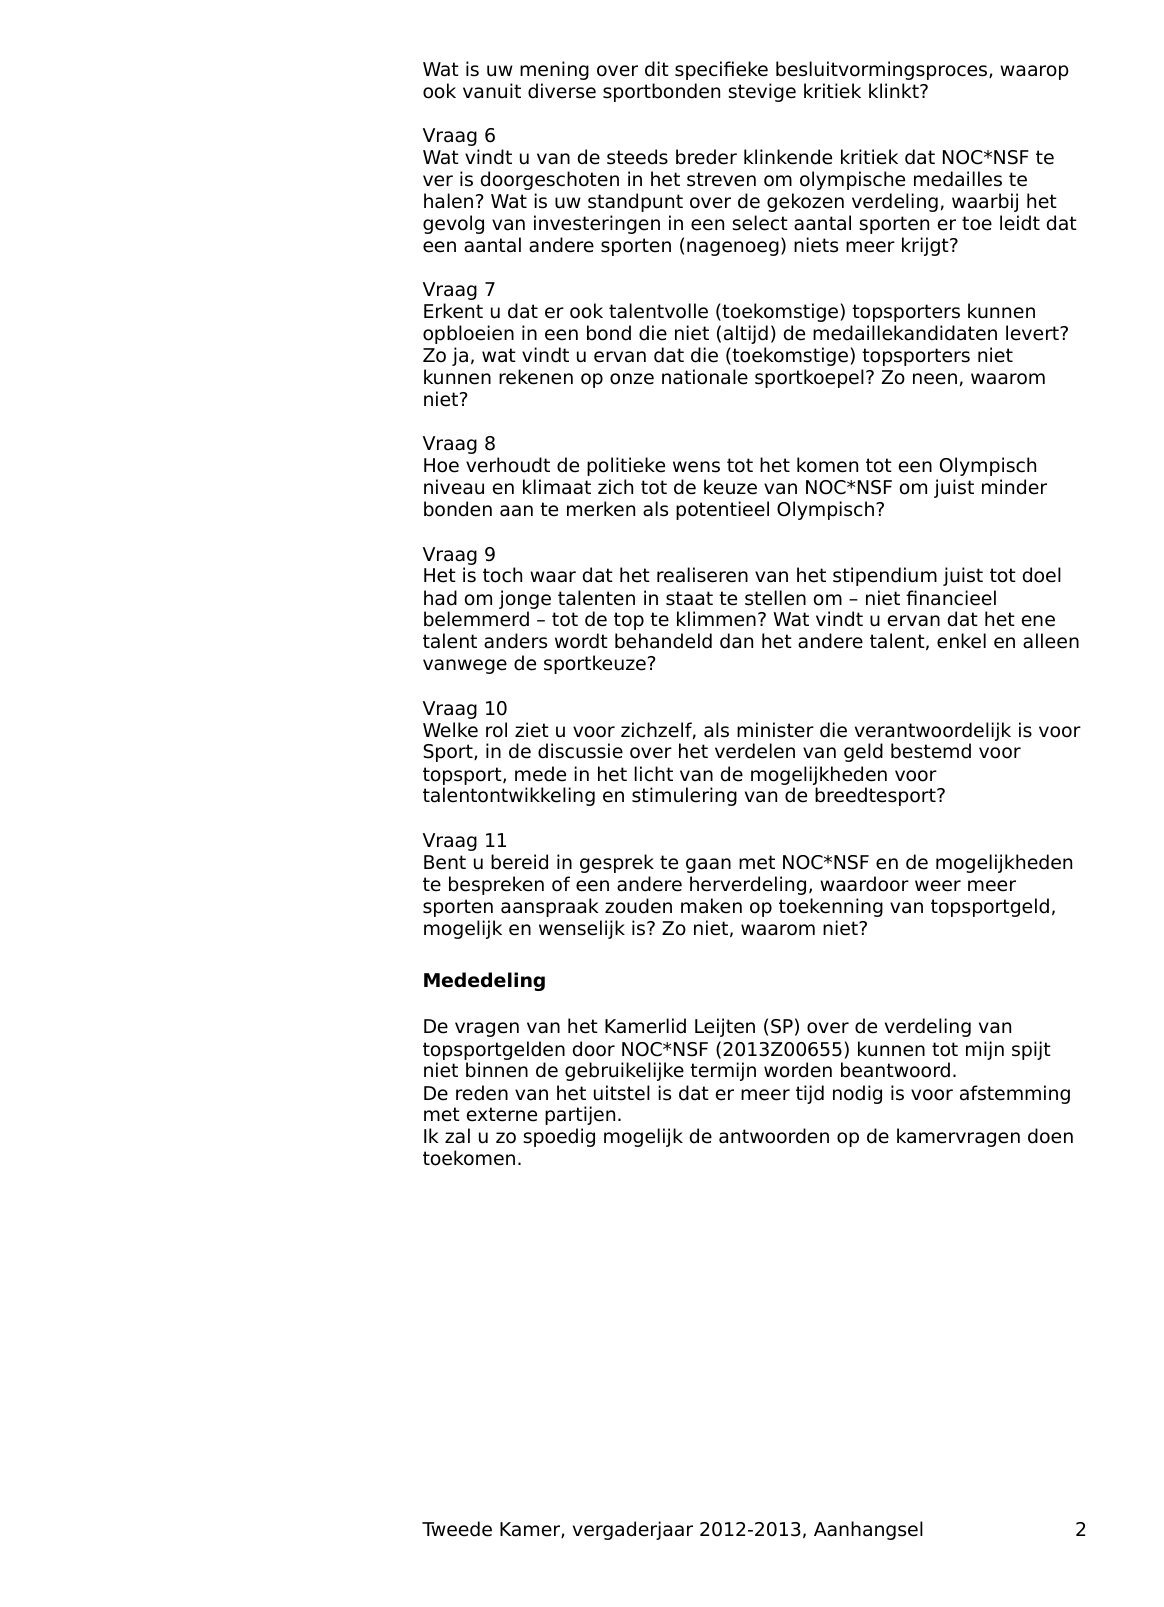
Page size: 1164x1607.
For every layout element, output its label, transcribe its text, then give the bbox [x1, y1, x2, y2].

text Vraag 9 [422, 543, 1087, 565]
text Welke rol ziet u voor zichzelf, als minister die verantwoordelijk is voor Sport, in de discussie over het verdelen van geld bestemd voor topsport, mede in het licht van de mogelijkheden voor talentontwikkeling en stimulering van de breedtesport? [422, 719, 1087, 807]
text Vraag 8 [422, 433, 1087, 455]
text Ik zal u zo spoedig mogelijk de antwoorden op de kamervragen doen toekomen. [422, 1126, 1087, 1170]
subtitle Mededeling [422, 969, 1087, 991]
text Wat is uw mening over dit specifieke besluitvormingsproces, waarop ook vanuit diverse sportbonden stevige kritiek klinkt? [422, 59, 1087, 103]
text De vragen van het Kamerlid Leijten (SP) over de verdeling van topsportgelden door NOC*NSF (2013Z00655) kunnen tot mijn spijt niet binnen de gebruikelijke termijn worden beantwoord. [422, 1016, 1087, 1082]
text De reden van het uitstel is dat er meer tijd nodig is voor afstemming met externe partijen. [422, 1082, 1087, 1126]
text Vraag 11 [422, 829, 1087, 852]
text Het is toch waar dat het realiseren van het stipendium juist tot doel had om jonge talenten in staat te stellen om – niet financieel belemmerd – tot de top te klimmen? Wat vindt u ervan dat het ene talent anders wordt behandeld dan het andere talent, enkel en alleen vanwege de sportkeuze? [422, 565, 1087, 675]
text Hoe verhoudt de politieke wens tot het komen tot een Olympisch niveau en klimaat zich tot de keuze van NOC*NSF om juist minder bonden aan te merken als potentieel Olympisch? [422, 455, 1087, 521]
text Bent u bereid in gesprek te gaan met NOC*NSF en de mogelijkheden te bespreken of een andere herverdeling, waardoor weer meer sporten aanspraak zouden maken op toekenning van topsportgeld, mogelijk en wenselijk is? Zo niet, waarom niet? [422, 852, 1087, 939]
text Vraag 10 [422, 697, 1087, 719]
text Vraag 7 [422, 279, 1087, 301]
text Erkent u dat er ook talentvolle (toekomstige) topsporters kunnen opbloeien in een bond die niet (altijd) de medaillekandidaten levert? Zo ja, wat vindt u ervan dat die (toekomstige) topsporters niet kunnen rekenen op onze nationale sportkoepel? Zo neen, waarom niet? [422, 301, 1087, 411]
text Vraag 6 [422, 125, 1087, 147]
text Wat vindt u van de steeds breder klinkende kritiek dat NOC*NSF te ver is doorgeschoten in het streven om olympische medailles te halen? Wat is uw standpunt over de gekozen verdeling, waarbij het gevolg van investeringen in een select aantal sporten er toe leidt dat een aantal andere sporten (nagenoeg) niets meer krijgt? [422, 147, 1087, 257]
